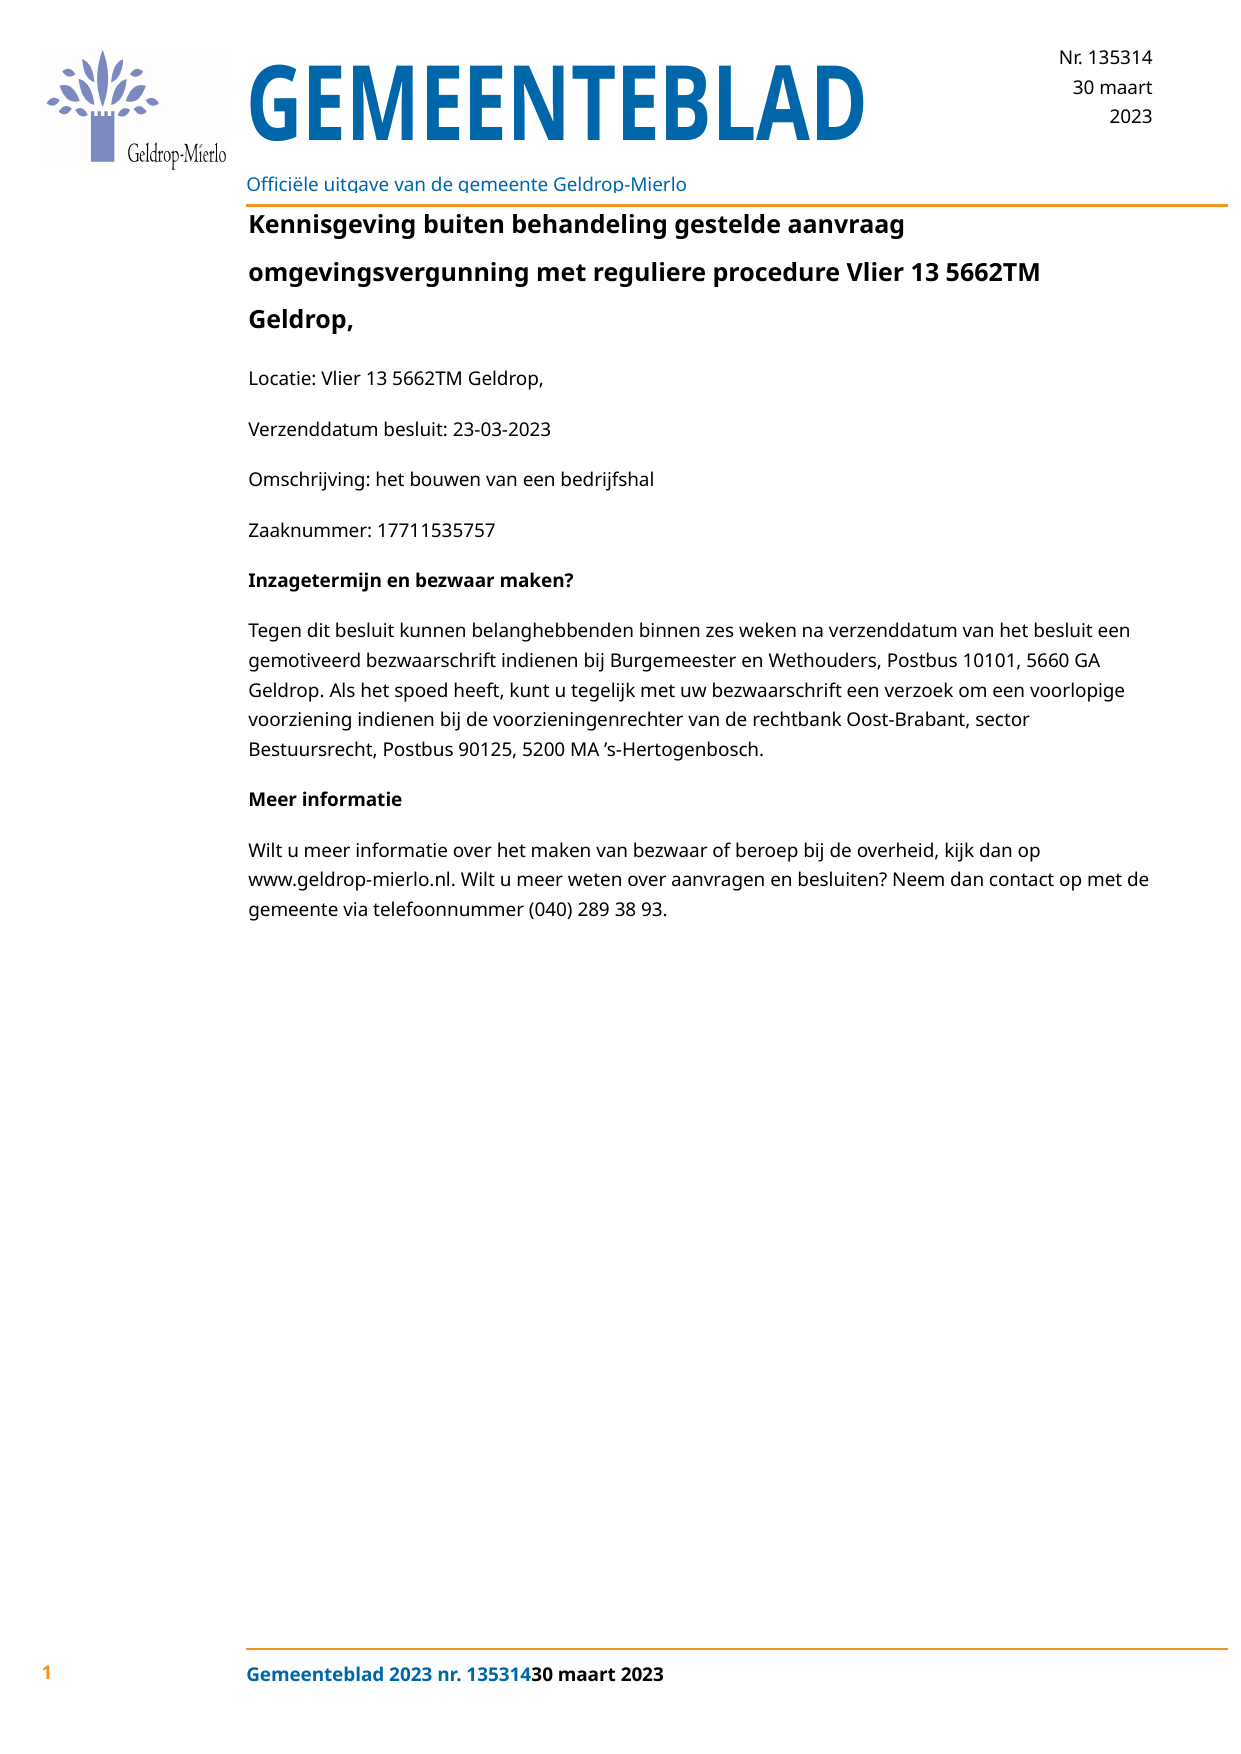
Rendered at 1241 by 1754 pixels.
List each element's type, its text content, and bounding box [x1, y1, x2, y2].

text Meer informatie [248, 786, 1152, 812]
text Zaaknummer: 17711535757 [248, 517, 1152, 542]
text Tegen dit besluit kunnen belanghebbenden binnen zes weken na verzenddatum van het besluit een gemotiveerd bezwaarschrift indienen bij Burgemeester en Wethouders, Postbus 10101, 5660 GA Geldrop. Als het spoed heeft, kunt u tegelijk met uw bezwaarschrift een verzoek om een voorlopige voorziening indienen bij de voorzieningenrechter van de rechtbank Oost-Brabant, sector Bestuursrecht, Postbus 90125, 5200 MA ’s-Hertogenbosch. [248, 618, 1152, 762]
text Inzagetermijn en bezwaar maken? [248, 567, 1152, 593]
text Omschrijving: het bouwen van een bedrijfshal [248, 466, 1152, 492]
text Locatie: Vlier 13 5662TM Geldrop, [248, 366, 1152, 391]
text Kennisgeving buiten behandeling gestelde aanvraag omgevingsvergunning met reguliere procedure Vlier 13 5662TM Geldrop, [248, 207, 1152, 336]
picture [41, 47, 231, 172]
text Wilt u meer informatie over het maken van bezwaar of beroep bij de overheid, kijk dan op www.geldrop-mierlo.nl. Wilt u meer weten over aanvragen en besluiten? Neem dan contact op met de gemeente via telefoonnummer (040) 289 38 93. [248, 837, 1152, 922]
text Verzenddatum besluit: 23-03-2023 [248, 416, 1152, 442]
